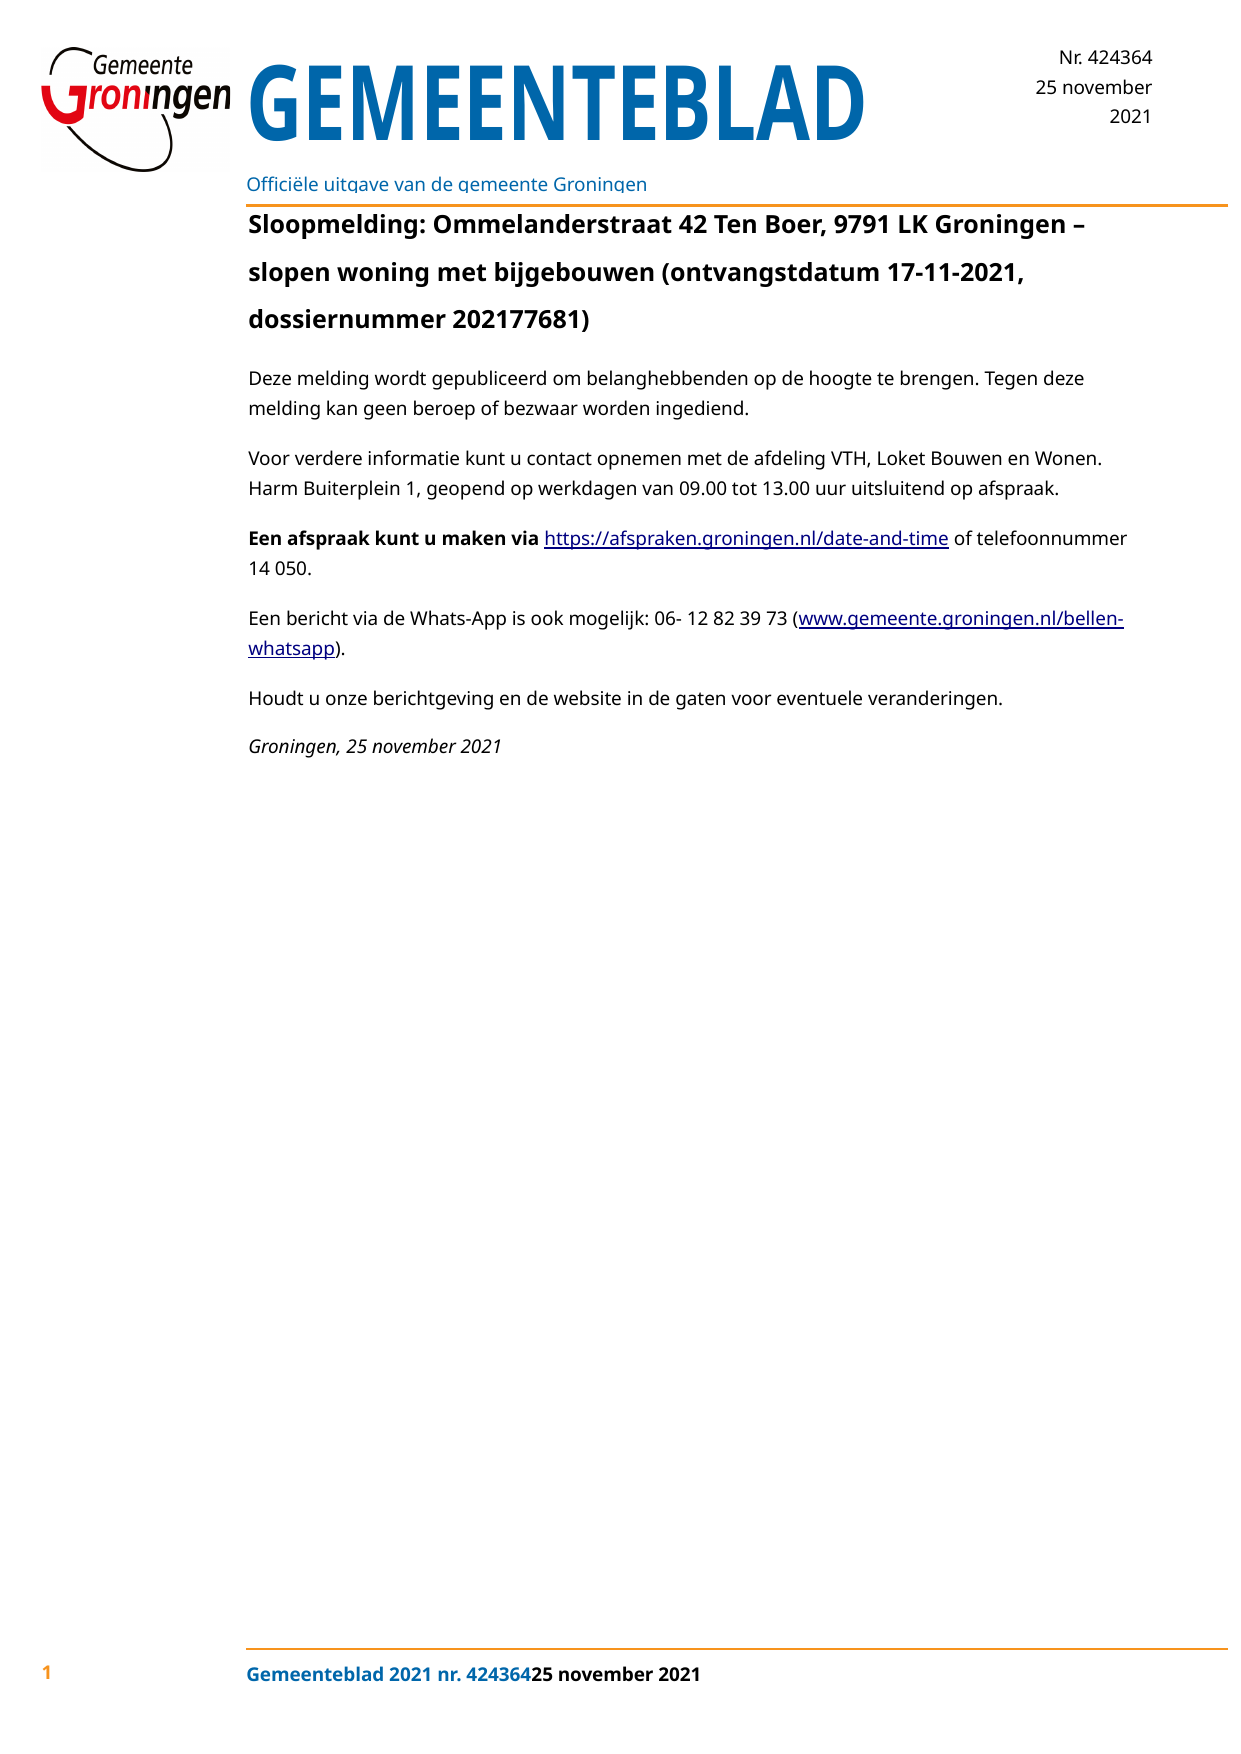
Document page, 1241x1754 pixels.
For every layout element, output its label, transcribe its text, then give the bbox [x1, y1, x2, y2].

text Houdt u onze berichtgeving en de website in de gaten voor eventuele veranderingen. [248, 686, 1152, 711]
text Een bericht via de Whats-App is ook mogelijk: 06- 12 82 39 73 (www.gemeente.groningen.nl/bellen-whatsapp). [248, 606, 1152, 661]
text Een afspraak kunt u maken via https://afspraken.groningen.nl/date-and-time of telefoonnummer 14 050. [248, 526, 1152, 581]
text Voor verdere informatie kunt u contact opnemen met de afdeling VTH, Loket Bouwen en Wonen. Harm Buiterplein 1, geopend op werkdagen van 09.00 tot 13.00 uur uitsluitend op afspraak. [248, 446, 1152, 501]
text Groningen, 25 november 2021 [248, 733, 1152, 759]
text Sloopmelding: Ommelanderstraat 42 Ten Boer, 9791 LK Groningen – slopen woning met bijgebouwen (ontvangstdatum 17-11-2021, dossiernummer 202177681) [248, 207, 1152, 336]
picture [41, 47, 231, 172]
text Deze melding wordt gepubliceerd om belanghebbenden op de hoogte te brengen. Tegen deze melding kan geen beroep of bezwaar worden ingediend. [248, 366, 1152, 421]
